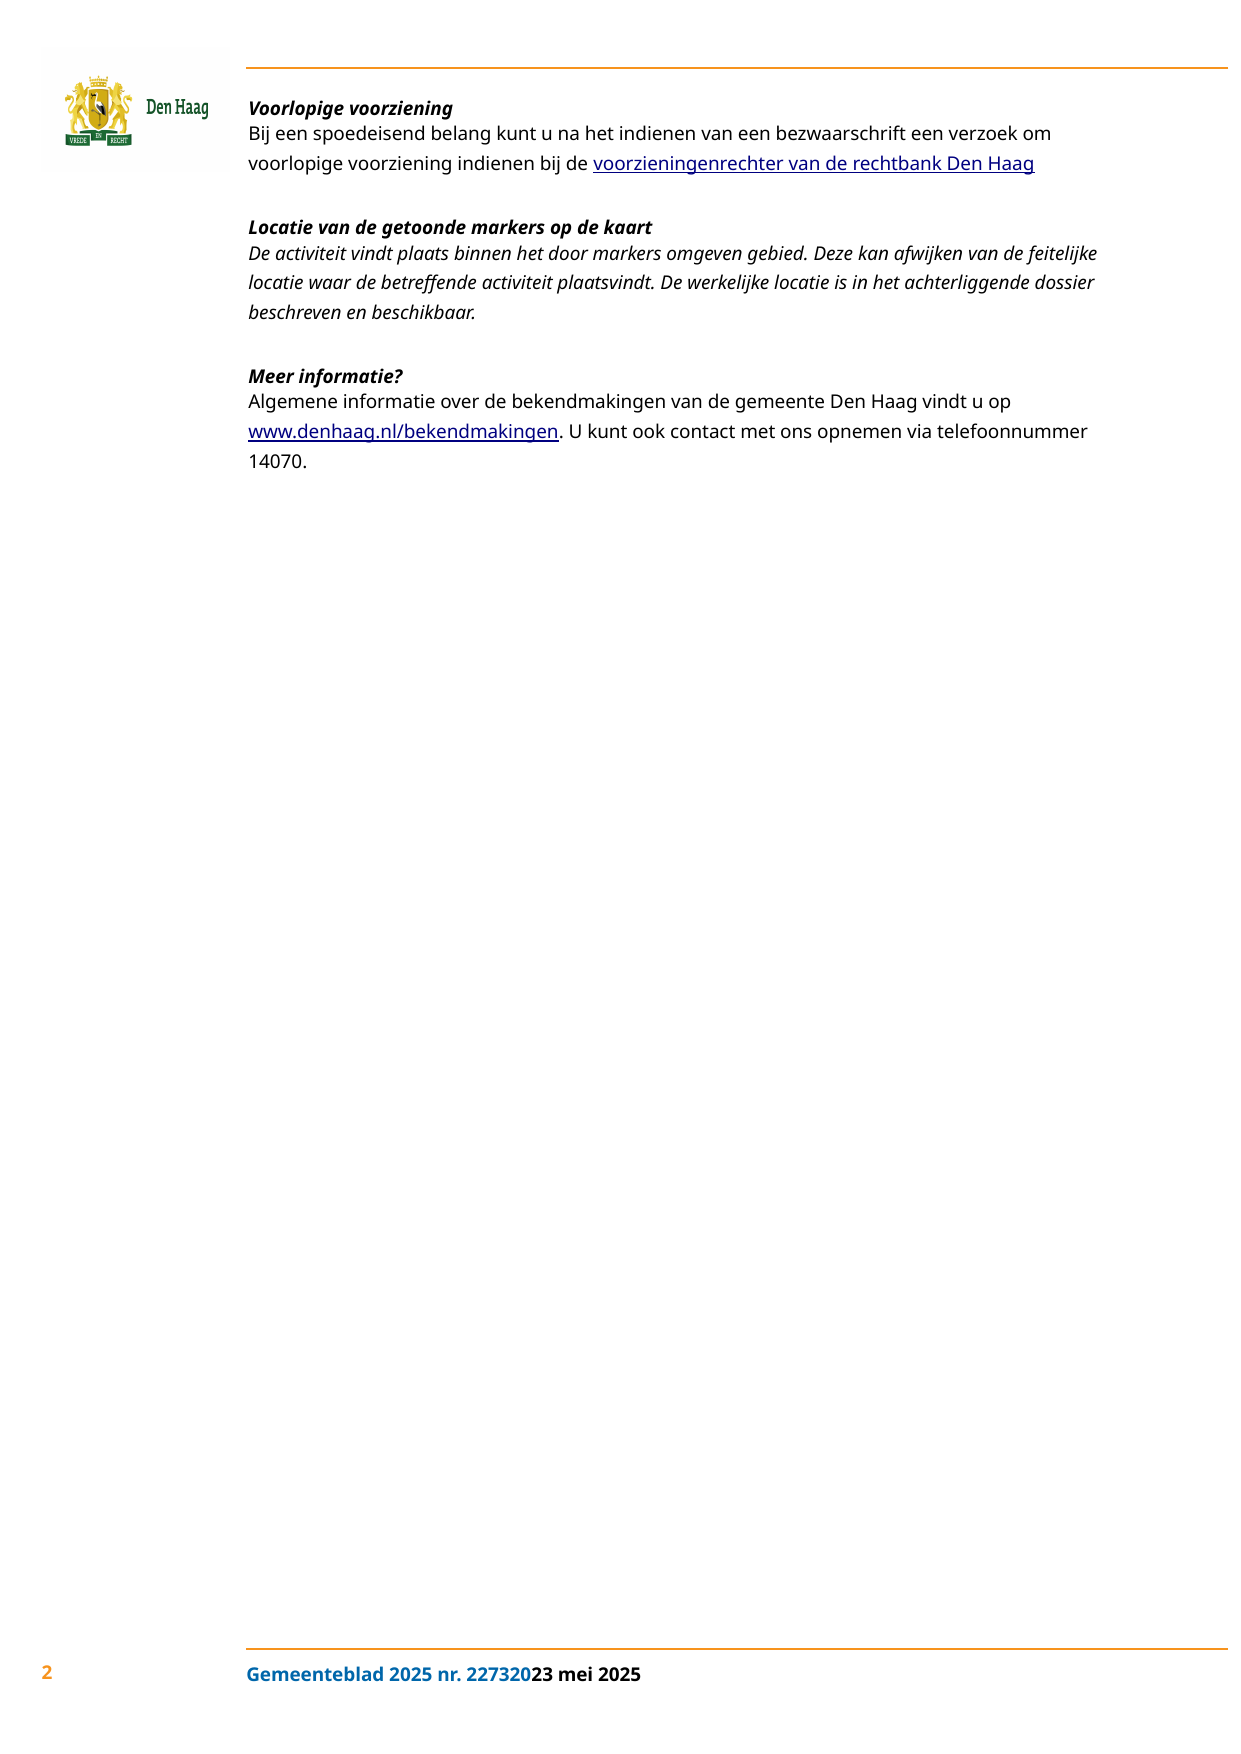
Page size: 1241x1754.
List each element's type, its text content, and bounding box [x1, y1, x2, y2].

text Bij een spoedeisend belang kunt u na het indienen van een bezwaarschrift een verzoek om voorlopige voorziening indienen bij de voorzieningenrechter van de rechtbank Den Haag [248, 121, 1152, 176]
text Algemene informatie over de bekendmakingen van de gemeente Den Haag vindt u op www.denhaag.nl/bekendmakingen. U kunt ook contact met ons opnemen via telefoonnummer 14070. [248, 389, 1152, 473]
text Voorlopige voorziening [248, 95, 1152, 121]
text De activiteit vindt plaats binnen het door markers omgeven gebied. Deze kan afwijken van de feitelijke locatie waar de betreffende activiteit plaatsvindt. De werkelijke locatie is in het achterliggende dossier beschreven en beschikbaar. [248, 240, 1152, 325]
text Meer informatie? [248, 363, 1152, 389]
picture [41, 47, 231, 172]
text Locatie van de getoonde markers op de kaart [248, 214, 1152, 240]
